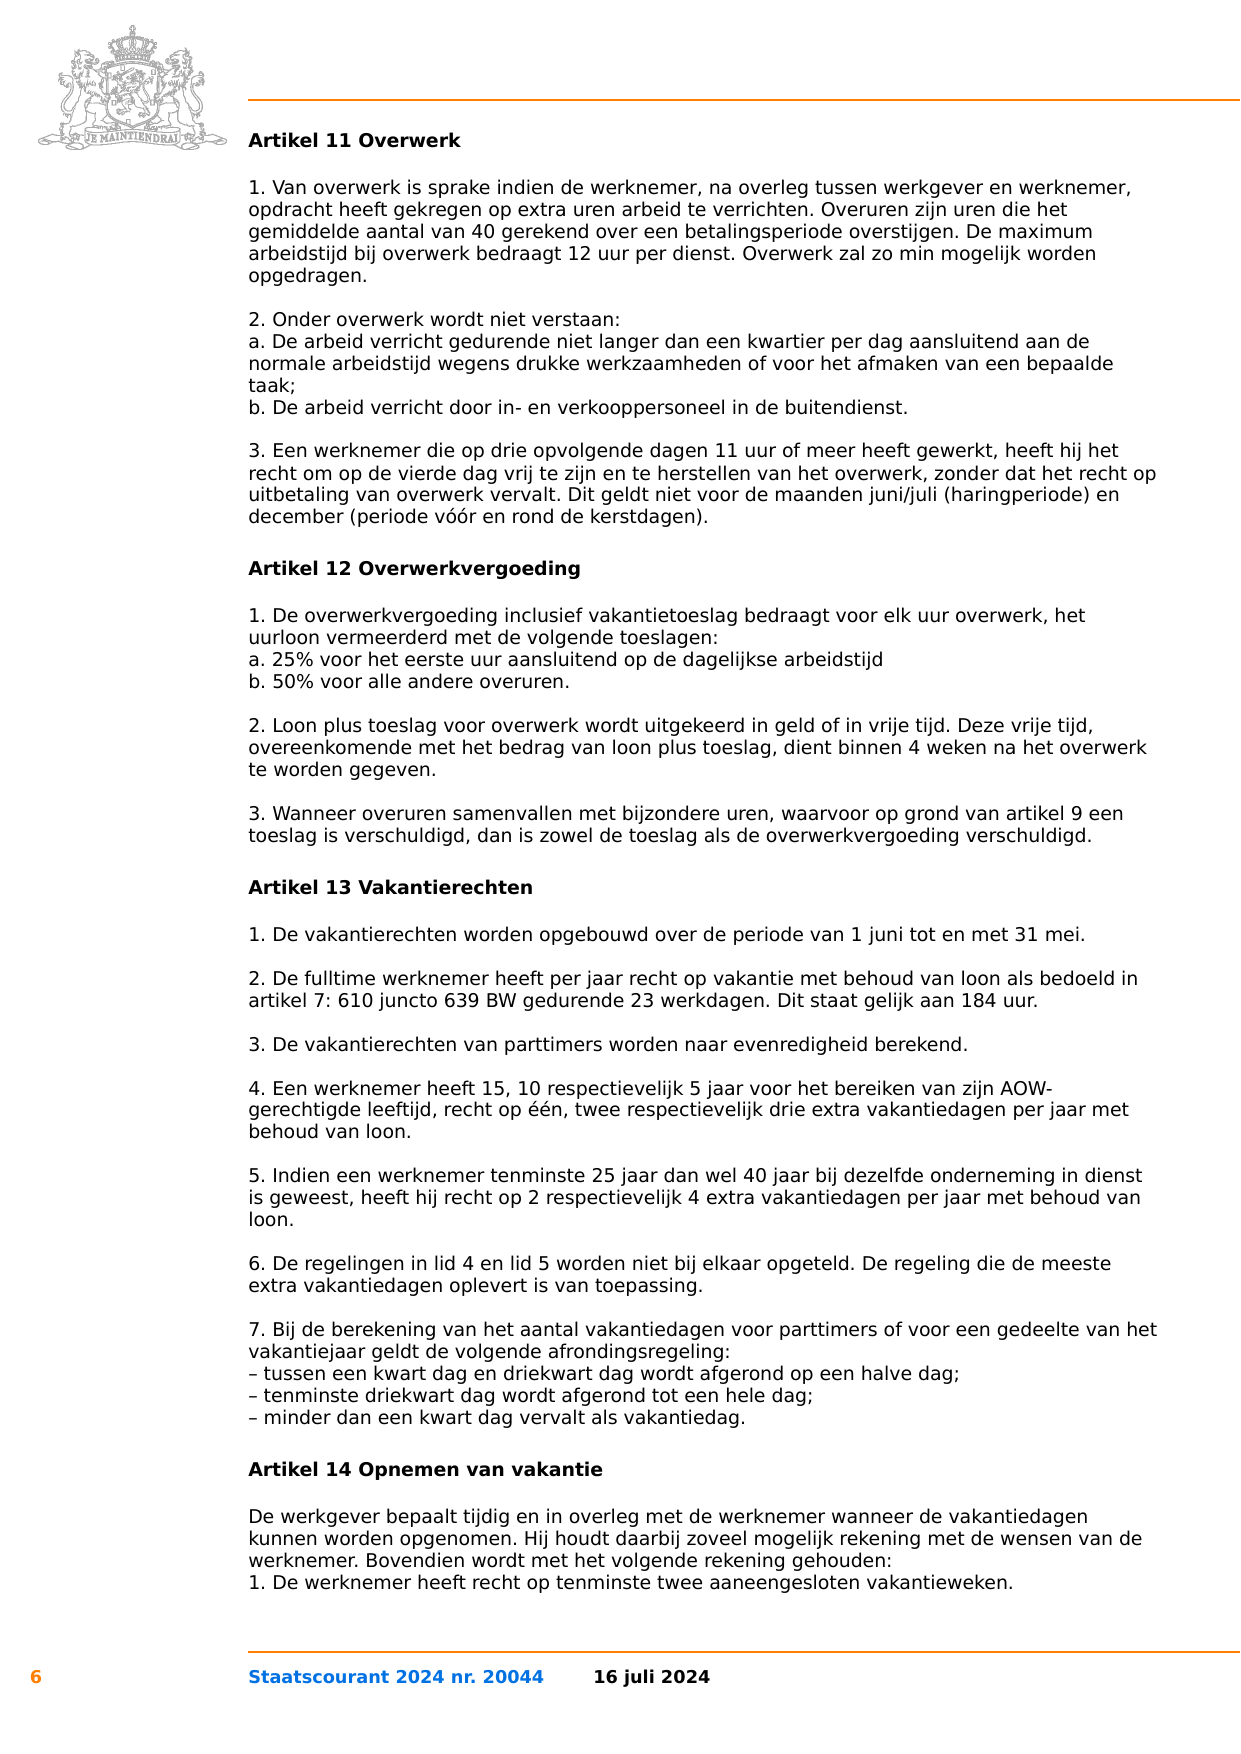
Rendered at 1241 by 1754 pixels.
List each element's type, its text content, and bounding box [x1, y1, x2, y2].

text 3. Wanneer overuren samenvallen met bijzondere uren, waarvoor op grond van artikel 9 een toeslag is verschuldigd, dan is zowel de toeslag als de overwerkvergoeding verschuldigd. [248, 803, 1163, 847]
text 2. Onder overwerk wordt niet verstaan: [248, 309, 1163, 331]
text b. 50% voor alle andere overuren. [248, 671, 1163, 693]
text 3. Een werknemer die op drie opvolgende dagen 11 uur of meer heeft gewerkt, heeft hij het recht om op de vierde dag vrij te zijn en te herstellen van het overwerk, zonder dat het recht op uitbetaling van overwerk vervalt. Dit geldt niet voor de maanden juni/juli (haringperiode) en december (periode vóór en rond de kerstdagen). [248, 440, 1163, 528]
text – tenminste driekwart dag wordt afgerond tot een hele dag; [248, 1385, 1163, 1407]
subtitle Artikel 14 Opnemen van vakantie [248, 1459, 1163, 1481]
text 1. De vakantierechten worden opgebouwd over de periode van 1 juni tot en met 31 mei. [248, 924, 1163, 946]
text b. De arbeid verricht door in- en verkooppersoneel in de buitendienst. [248, 397, 1163, 418]
text – minder dan een kwart dag vervalt als vakantiedag. [248, 1407, 1163, 1429]
subtitle Artikel 13 Vakantierechten [248, 877, 1163, 899]
text 7. Bij de berekening van het aantal vakantiedagen voor parttimers of voor een gedeelte van het vakantiejaar geldt de volgende afrondingsregeling: [248, 1319, 1163, 1363]
text 1. De overwerkvergoeding inclusief vakantietoeslag bedraagt voor elk uur overwerk, het uurloon vermeerderd met de volgende toeslagen: [248, 605, 1163, 649]
text a. 25% voor het eerste uur aansluitend op de dagelijkse arbeidstijd [248, 649, 1163, 671]
text – tussen een kwart dag en driekwart dag wordt afgerond op een halve dag; [248, 1363, 1163, 1385]
subtitle Artikel 12 Overwerkvergoeding [248, 558, 1163, 580]
text 3. De vakantierechten van parttimers worden naar evenredigheid berekend. [248, 1033, 1163, 1056]
text 1. De werknemer heeft recht op tenminste twee aaneengesloten vakantieweken. [248, 1572, 1163, 1594]
picture [38, 25, 227, 150]
text 2. Loon plus toeslag voor overwerk wordt uitgekeerd in geld of in vrije tijd. Deze vrije tijd, overeenkomende met het bedrag van loon plus toeslag, dient binnen 4 weken na het overwerk te worden gegeven. [248, 715, 1163, 781]
text 5. Indien een werknemer tenminste 25 jaar dan wel 40 jaar bij dezelfde onderneming in dienst is geweest, heeft hij recht op 2 respectievelijk 4 extra vakantiedagen per jaar met behoud van loon. [248, 1165, 1163, 1231]
subtitle Artikel 11 Overwerk [248, 130, 1163, 152]
text a. De arbeid verricht gedurende niet langer dan een kwartier per dag aansluitend aan de normale arbeidstijd wegens drukke werkzaamheden of voor het afmaken van een bepaalde taak; [248, 331, 1163, 397]
text 6. De regelingen in lid 4 en lid 5 worden niet bij elkaar opgeteld. De regeling die de meeste extra vakantiedagen oplevert is van toepassing. [248, 1253, 1163, 1297]
text 4. Een werknemer heeft 15, 10 respectievelijk 5 jaar voor het bereiken van zijn AOW-gerechtigde leeftijd, recht op één, twee respectievelijk drie extra vakantiedagen per jaar met behoud van loon. [248, 1077, 1163, 1143]
text 2. De fulltime werknemer heeft per jaar recht op vakantie met behoud van loon als bedoeld in artikel 7: 610 juncto 639 BW gedurende 23 werkdagen. Dit staat gelijk aan 184 uur. [248, 968, 1163, 1012]
text 1. Van overwerk is sprake indien de werknemer, na overleg tussen werkgever en werknemer, opdracht heeft gekregen op extra uren arbeid te verrichten. Overuren zijn uren die het gemiddelde aantal van 40 gerekend over een betalingsperiode overstijgen. De maximum arbeidstijd bij overwerk bedraagt 12 uur per dienst. Overwerk zal zo min mogelijk worden opgedragen. [248, 177, 1163, 287]
text De werkgever bepaalt tijdig en in overleg met de werknemer wanneer de vakantiedagen kunnen worden opgenomen. Hij houdt daarbij zoveel mogelijk rekening met de wensen van de werknemer. Bovendien wordt met het volgende rekening gehouden: [248, 1506, 1163, 1572]
